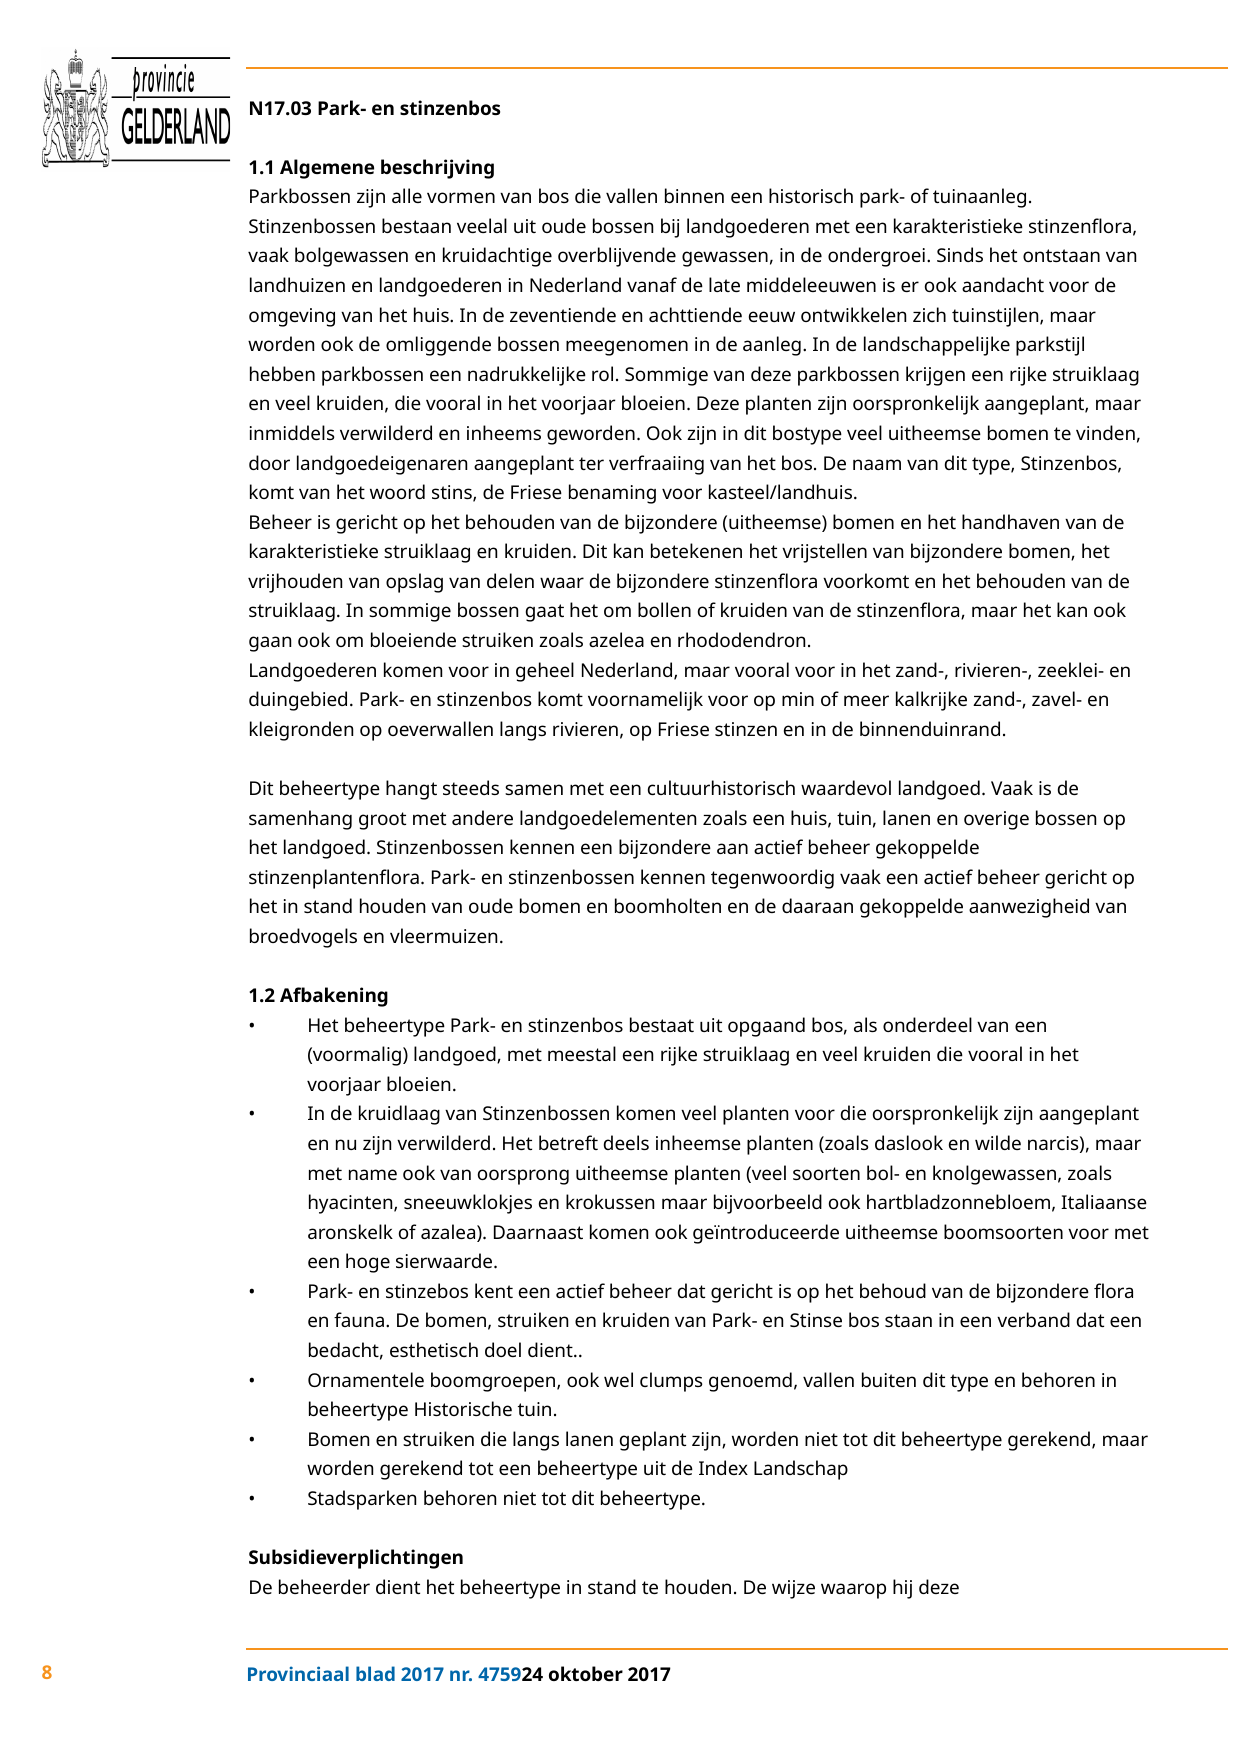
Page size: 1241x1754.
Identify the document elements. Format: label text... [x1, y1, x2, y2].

text Landgoederen komen voor in geheel Nederland, maar vooral voor in het zand-, rivieren-, zeeklei- en duingebied. Park- en stinzenbos komt voornamelijk voor op min of meer kalkrijke zand-, zavel- en kleigronden op oeverwallen langs rivieren, op Friese stinzen en in de binnenduinrand. [248, 657, 1152, 742]
text Parkbossen zijn alle vormen van bos die vallen binnen een historisch park- of tuinaanleg. Stinzenbossen bestaan veelal uit oude bossen bij landgoederen met een karakteristieke stinzenflora, vaak bolgewassen en kruidachtige overblijvende gewassen, in de ondergroei. Sinds het ontstaan van landhuizen en landgoederen in Nederland vanaf de late middeleeuwen is er ook aandacht voor de omgeving van het huis. In de zeventiende en achttiende eeuw ontwikkelen zich tuinstijlen, maar worden ook de omliggende bossen meegenomen in de aanleg. In de landschappelijke parkstijl hebben parkbossen een nadrukkelijke rol. Sommige van deze parkbossen krijgen een rijke struiklaag en veel kruiden, die vooral in het voorjaar bloeien. Deze planten zijn oorspronkelijk aangeplant, maar inmiddels verwilderd en inheems geworden. Ook zijn in dit bostype veel uitheemse bomen te vinden, door landgoedeigenaren aangeplant ter verfraaiing van het bos. De naam van dit type, Stinzenbos, komt van het woord stins, de Friese benaming voor kasteel/landhuis. [248, 183, 1152, 505]
text 1.1 Algemene beschrijving [248, 154, 1152, 180]
list Ornamentele boomgroepen, ook wel clumps genoemd, vallen buiten dit type en behoren in beheertype Historische tuin. [248, 1367, 1152, 1422]
list In de kruidlaag van Stinzenbossen komen veel planten voor die oorspronkelijk zijn aangeplant en nu zijn verwilderd. Het betreft deels inheemse planten (zoals daslook en wilde narcis), maar met name ook van oorsprong uitheemse planten (veel soorten bol- en knolgewassen, zoals hyacinten, sneeuwklokjes en krokussen maar bijvoorbeeld ook hartbladzonnebloem, Italiaanse aronskelk of azalea). Daarnaast komen ook geïntroduceerde uitheemse boomsoorten voor met een hoge sierwaarde. [248, 1101, 1152, 1274]
list Het beheertype Park- en stinzenbos bestaat uit opgaand bos, als onderdeel van een (voormalig) landgoed, met meestal een rijke struiklaag en veel kruiden die vooral in het voorjaar bloeien. [248, 1012, 1152, 1097]
text De beheerder dient het beheertype in stand te houden. De wijze waarop hij deze [248, 1574, 1152, 1600]
list Stadsparken behoren niet tot dit beheertype. [248, 1485, 1152, 1511]
text Beheer is gericht op het behouden van de bijzondere (uitheemse) bomen en het handhaven van de karakteristieke struiklaag en kruiden. Dit kan betekenen het vrijstellen van bijzondere bomen, het vrijhouden van opslag van delen waar de bijzondere stinzenflora voorkomt en het behouden van de struiklaag. In sommige bossen gaat het om bollen of kruiden van de stinzenflora, maar het kan ook gaan ook om bloeiende struiken zoals azelea en rhododendron. [248, 509, 1152, 653]
text N17.03 Park- en stinzenbos [248, 95, 1152, 121]
picture [41, 47, 231, 172]
list Park- en stinzebos kent een actief beheer dat gericht is op het behoud van de bijzondere flora en fauna. De bomen, struiken en kruiden van Park- en Stinse bos staan in een verband dat een bedacht, esthetisch doel dient.. [248, 1278, 1152, 1363]
text Dit beheertype hangt steeds samen met een cultuurhistorisch waardevol landgoed. Vaak is de samenhang groot met andere landgoedelementen zoals een huis, tuin, lanen en overige bossen op het landgoed. Stinzenbossen kennen een bijzondere aan actief beheer gekoppelde stinzenplantenflora. Park- en stinzenbossen kennen tegenwoordig vaak een actief beheer gericht op het in stand houden van oude bomen en boomholten en de daaraan gekoppelde aanwezigheid van broedvogels en vleermuizen. [248, 775, 1152, 949]
text 1.2 Afbakening [248, 982, 1152, 1008]
list Bomen en struiken die langs lanen geplant zijn, worden niet tot dit beheertype gerekend, maar worden gerekend tot een beheertype uit de Index Landschap [248, 1426, 1152, 1481]
text Subsidieverplichtingen [248, 1544, 1152, 1570]
